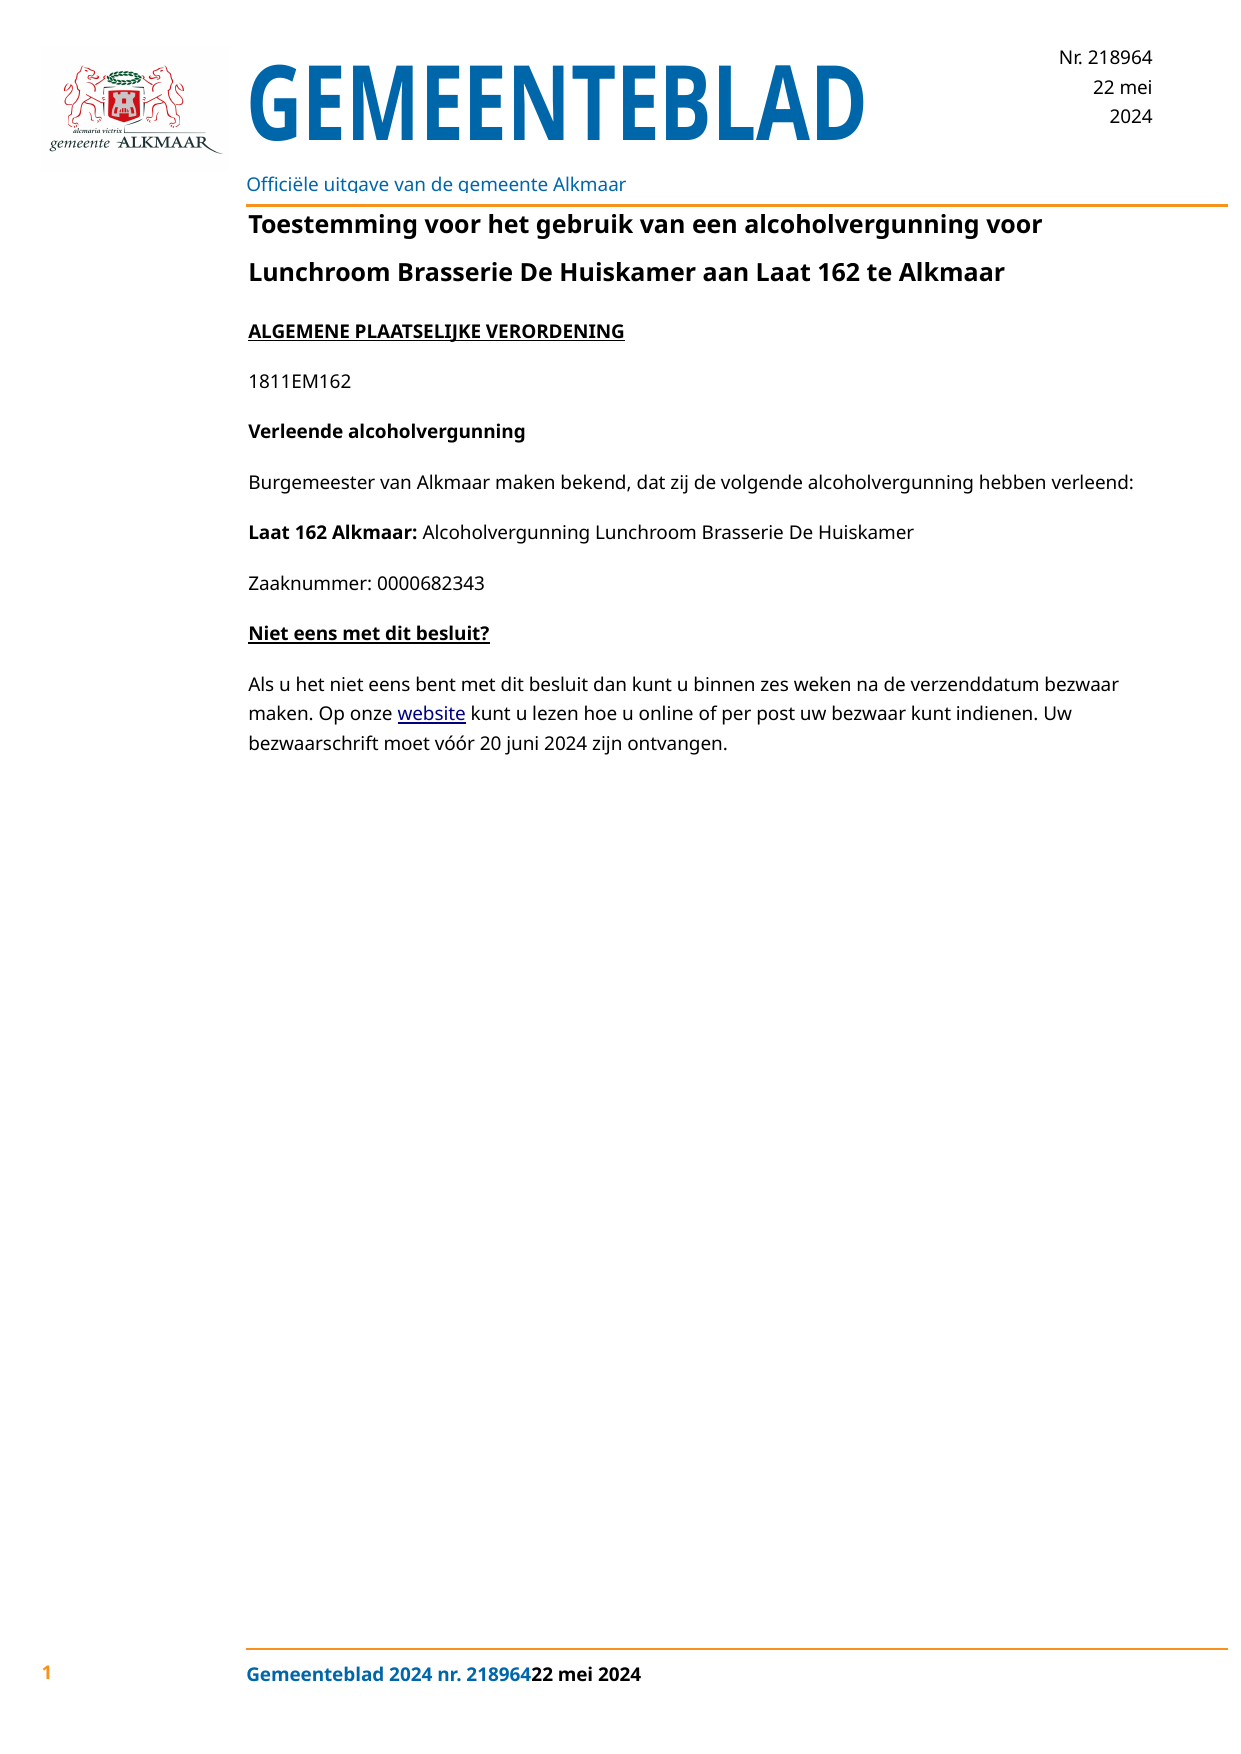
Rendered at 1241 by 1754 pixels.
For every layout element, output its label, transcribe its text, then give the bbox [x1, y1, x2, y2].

text 1811EM162 [248, 368, 1152, 394]
picture [41, 47, 231, 172]
text Niet eens met dit besluit? [248, 620, 1152, 646]
text Burgemeester van Alkmaar maken bekend, dat zij de volgende alcoholvergunning hebben verleend: [248, 469, 1152, 495]
text Als u het niet eens bent met dit besluit dan kunt u binnen zes weken na de verzenddatum bezwaar maken. Op onze website kunt u lezen hoe u online of per post uw bezwaar kunt indienen. Uw bezwaarschrift moet vóór 20 juni 2024 zijn ontvangen. [248, 671, 1152, 756]
text Toestemming voor het gebruik van een alcoholvergunning voor Lunchroom Brasserie De Huiskamer aan Laat 162 te Alkmaar [248, 207, 1152, 288]
text Zaaknummer: 0000682343 [248, 570, 1152, 596]
text Laat 162 Alkmaar: Alcoholvergunning Lunchroom Brasserie De Huiskamer [248, 519, 1152, 545]
text ALGEMENE PLAATSELIJKE VERORDENING [248, 318, 1152, 344]
text Verleende alcoholvergunning [248, 419, 1152, 444]
